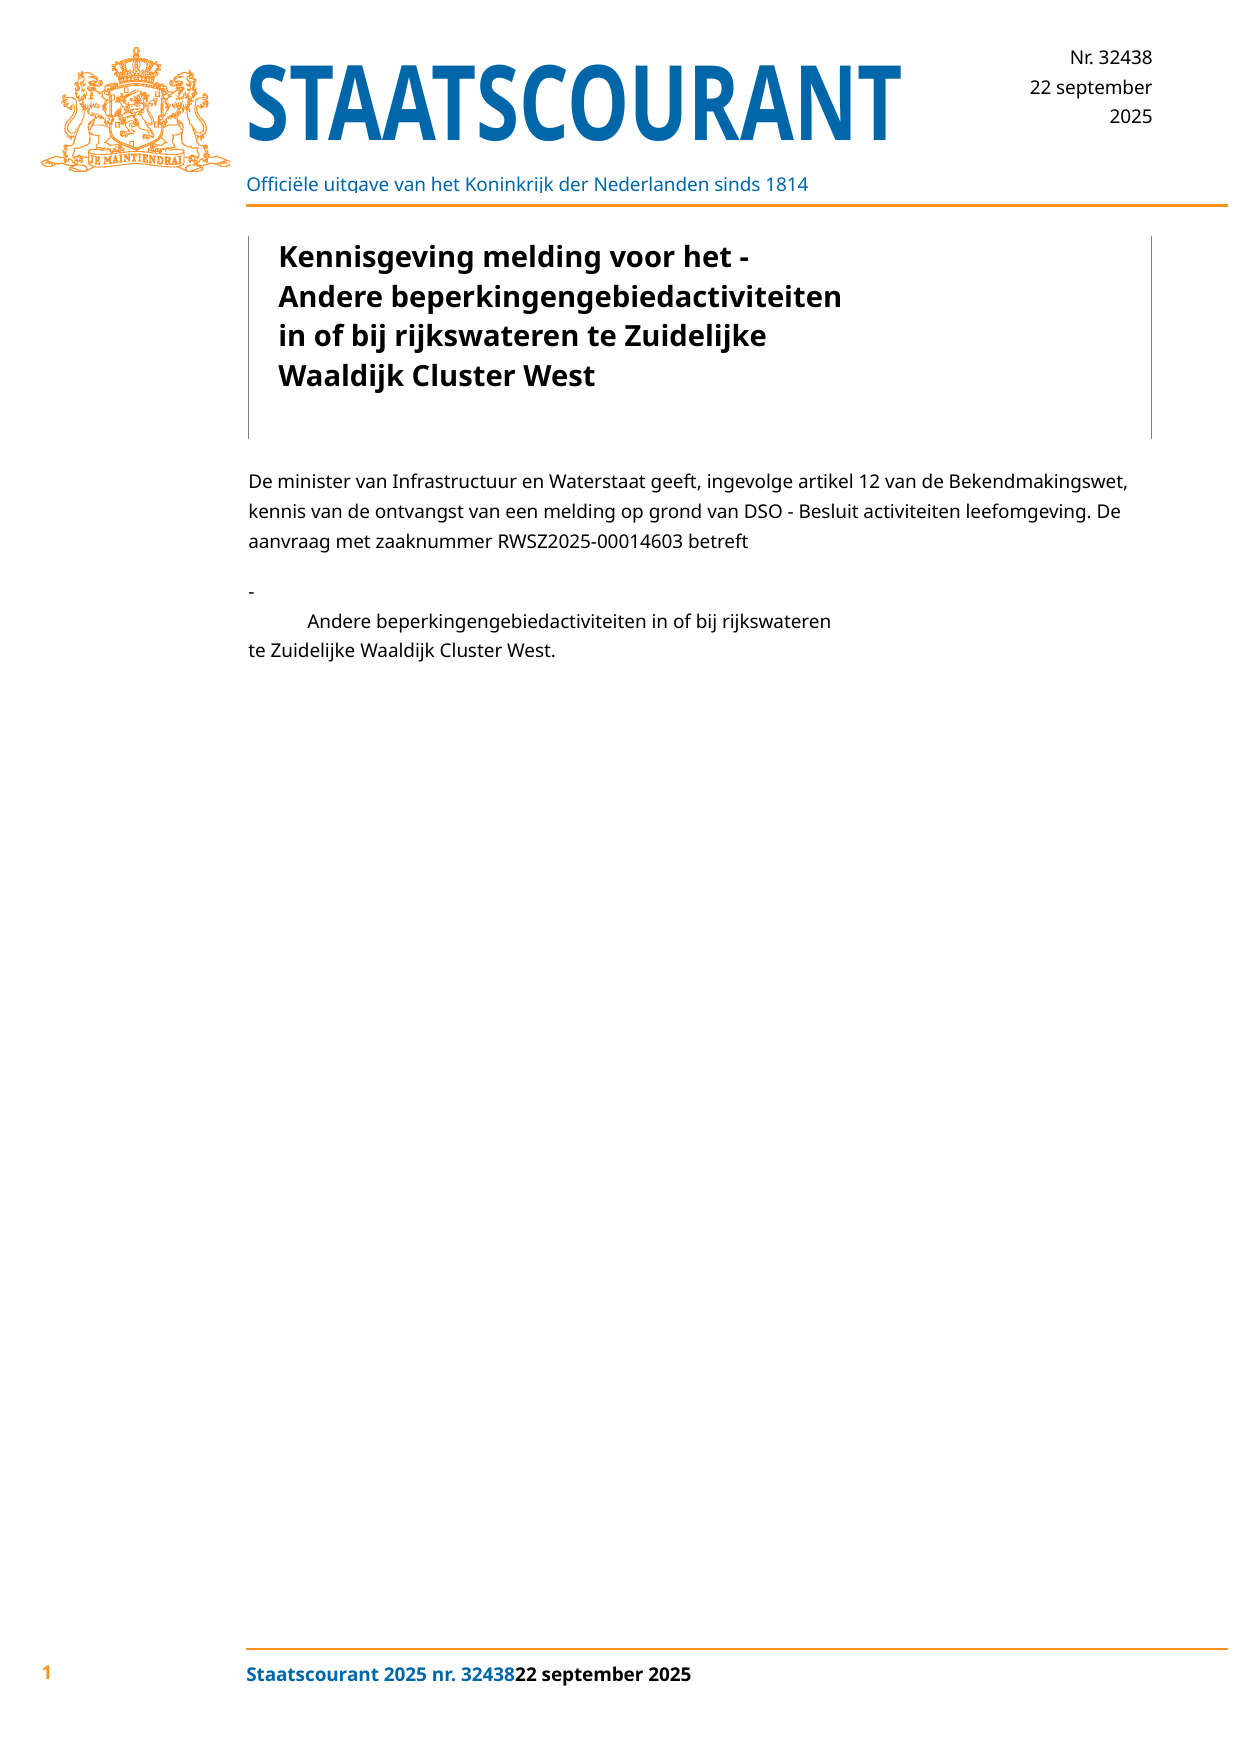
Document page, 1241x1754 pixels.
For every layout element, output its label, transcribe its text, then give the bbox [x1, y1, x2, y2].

text te Zuidelijke Waaldijk Cluster West. [248, 637, 1152, 663]
table_header Kennisgeving melding voor het -Andere beperkingengebiedactiviteiten in of bij rijkswateren te Zuidelijke Waaldijk Cluster West [249, 236, 850, 439]
picture [912, 236, 1090, 414]
text De minister van Infrastructuur en Waterstaat geeft, ingevolge artikel 12 van de Bekendmakingswet, kennis van de ontvangst van een melding op grond van DSO - Besluit activiteiten leefomgeving. De aanvraag met zaaknummer RWSZ2025-00014603 betreft [248, 469, 1152, 553]
picture [41, 47, 231, 172]
table_header [1090, 236, 1151, 413]
list Andere beperkingengebiedactiviteiten in of bij rijkswateren [248, 608, 1152, 633]
table_header [850, 236, 912, 413]
table_header [850, 414, 1151, 439]
